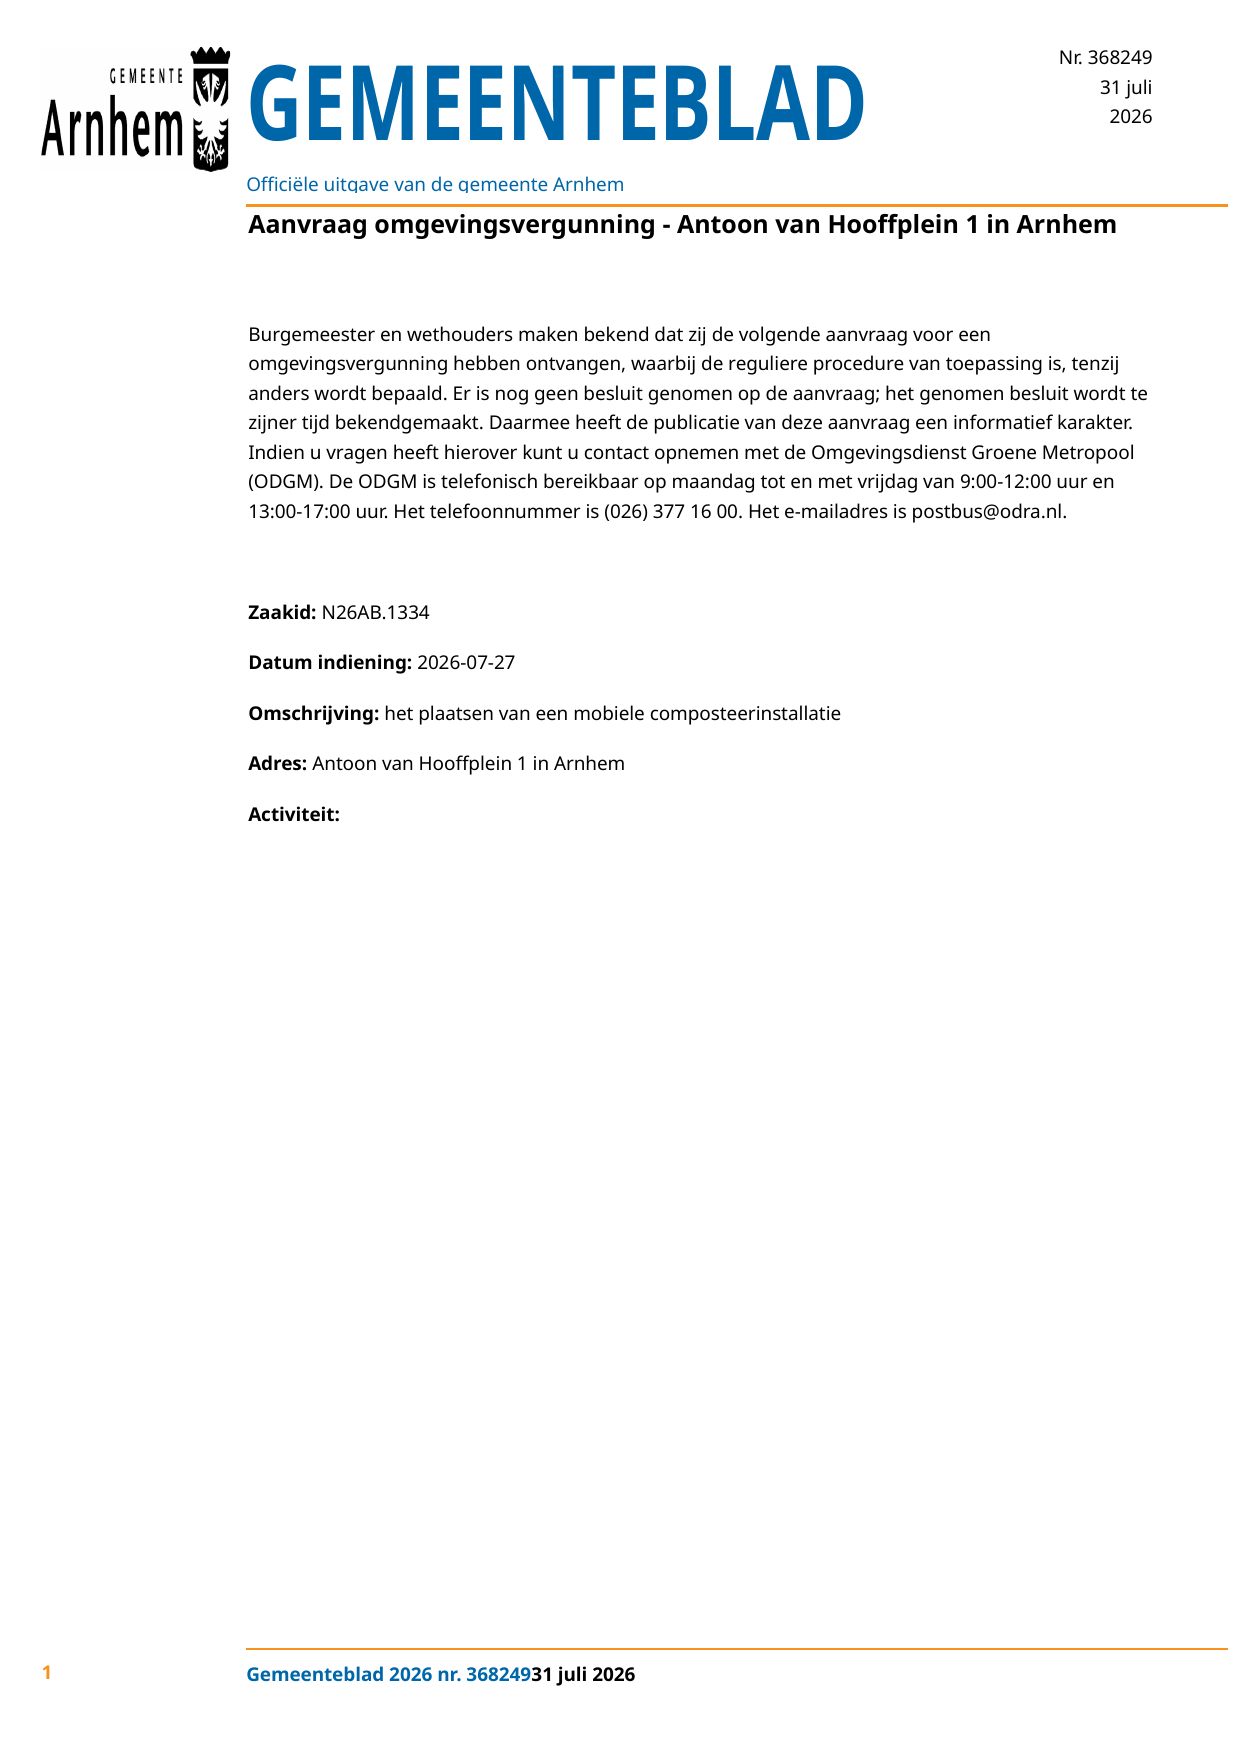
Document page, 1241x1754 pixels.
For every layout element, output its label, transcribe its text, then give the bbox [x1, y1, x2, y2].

text Activiteit: [248, 801, 1152, 826]
text Adres: Antoon van Hooffplein 1 in Arnhem [248, 750, 1152, 776]
text Aanvraag omgevingsvergunning - Antoon van Hooffplein 1 in Arnhem [248, 207, 1152, 241]
text Omschrijving: het plaatsen van een mobiele composteerinstallatie [248, 700, 1152, 726]
text Datum indiening: 2026-07-27 [248, 649, 1152, 675]
picture [41, 47, 231, 172]
text Zaakid: N26AB.1334 [248, 599, 1152, 625]
text Burgemeester en wethouders maken bekend dat zij de volgende aanvraag voor een omgevingsvergunning hebben ontvangen, waarbij de reguliere procedure van toepassing is, tenzij anders wordt bepaald. Er is nog geen besluit genomen op de aanvraag; het genomen besluit wordt te zijner tijd bekendgemaakt. Daarmee heeft de publicatie van deze aanvraag een informatief karakter. Indien u vragen heeft hierover kunt u contact opnemen met de Omgevingsdienst Groene Metropool (ODGM). De ODGM is telefonisch bereikbaar op maandag tot en met vrijdag van 9:00-12:00 uur en 13:00-17:00 uur. Het telefoonnummer is (026) 377 16 00. Het e-mailadres is postbus@odra.nl. [248, 321, 1152, 524]
